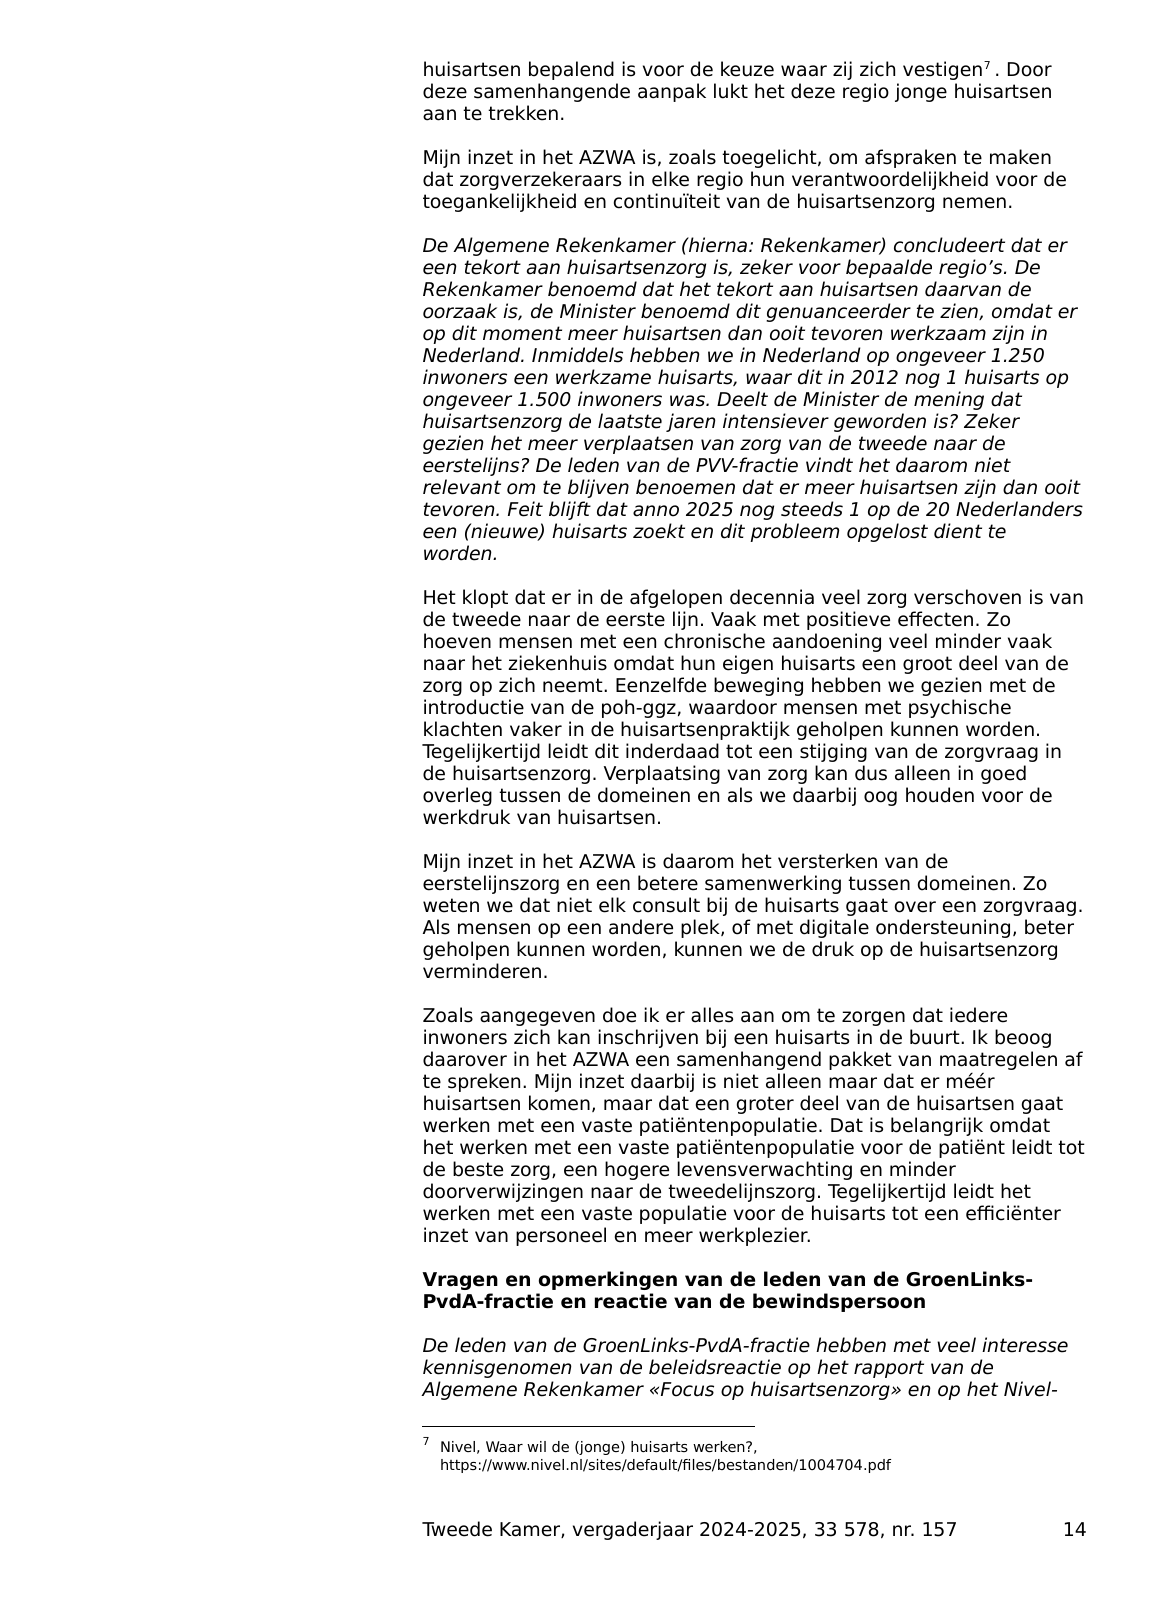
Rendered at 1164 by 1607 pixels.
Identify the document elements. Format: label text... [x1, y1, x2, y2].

text Nivel, Waar wil de (jonge) huisarts werken?, https://www.nivel.nl/sites/default/files/bestanden/1004704.pdf [422, 1435, 1087, 1474]
text huisartsen bepalend is voor de keuze waar zij zich vestigen. Door deze samenhangende aanpak lukt het deze regio jonge huisartsen aan te trekken. [422, 59, 1087, 125]
text Zoals aangegeven doe ik er alles aan om te zorgen dat iedere inwoners zich kan inschrijven bij een huisarts in de buurt. Ik beoog daarover in het AZWA een samenhangend pakket van maatregelen af te spreken. Mijn inzet daarbij is niet alleen maar dat er méér huisartsen komen, maar dat een groter deel van de huisartsen gaat werken met een vaste patiëntenpopulatie. Dat is belangrijk omdat het werken met een vaste patiëntenpopulatie voor de patiënt leidt tot de beste zorg, een hogere levensverwachting en minder doorverwijzingen naar de tweedelijnszorg. Tegelijkertijd leidt het werken met een vaste populatie voor de huisarts tot een efficiënter inzet van personeel en meer werkplezier. [422, 1005, 1087, 1247]
text De Algemene Rekenkamer (hierna: Rekenkamer) concludeert dat er een tekort aan huisartsenzorg is, zeker voor bepaalde regio’s. De Rekenkamer benoemd dat het tekort aan huisartsen daarvan de oorzaak is, de Minister benoemd dit genuanceerder te zien, omdat er op dit moment meer huisartsen dan ooit tevoren werkzaam zijn in Nederland. Inmiddels hebben we in Nederland op ongeveer 1.250 inwoners een werkzame huisarts, waar dit in 2012 nog 1 huisarts op ongeveer 1.500 inwoners was. Deelt de Minister de mening dat huisartsenzorg de laatste jaren intensiever geworden is? Zeker gezien het meer verplaatsen van zorg van de tweede naar de eerstelijns? De leden van de PVV-fractie vindt het daarom niet relevant om te blijven benoemen dat er meer huisartsen zijn dan ooit tevoren. Feit blijft dat anno 2025 nog steeds 1 op de 20 Nederlanders een (nieuwe) huisarts zoekt en dit probleem opgelost dient te worden. [422, 235, 1087, 565]
text Het klopt dat er in de afgelopen decennia veel zorg verschoven is van de tweede naar de eerste lijn. Vaak met positieve effecten. Zo hoeven mensen met een chronische aandoening veel minder vaak naar het ziekenhuis omdat hun eigen huisarts een groot deel van de zorg op zich neemt. Eenzelfde beweging hebben we gezien met de introductie van de poh-ggz, waardoor mensen met psychische klachten vaker in de huisartsenpraktijk geholpen kunnen worden. Tegelijkertijd leidt dit inderdaad tot een stijging van de zorgvraag in de huisartsenzorg. Verplaatsing van zorg kan dus alleen in goed overleg tussen de domeinen en als we daarbij oog houden voor de werkdruk van huisartsen. [422, 587, 1087, 829]
subtitle Vragen en opmerkingen van de leden van de GroenLinks-PvdA-fractie en reactie van de bewindspersoon [422, 1269, 1087, 1313]
text De leden van de GroenLinks-PvdA-fractie hebben met veel interesse kennisgenomen van de beleidsreactie op het rapport van de Algemene Rekenkamer «Focus op huisartsenzorg» en op het Nivel- [422, 1335, 1087, 1401]
text Mijn inzet in het AZWA is, zoals toegelicht, om afspraken te maken dat zorgverzekeraars in elke regio hun verantwoordelijkheid voor de toegankelijkheid en continuïteit van de huisartsenzorg nemen. [422, 147, 1087, 213]
text Mijn inzet in het AZWA is daarom het versterken van de eerstelijnszorg en een betere samenwerking tussen domeinen. Zo weten we dat niet elk consult bij de huisarts gaat over een zorgvraag. Als mensen op een andere plek, of met digitale ondersteuning, beter geholpen kunnen worden, kunnen we de druk op de huisartsenzorg verminderen. [422, 851, 1087, 983]
